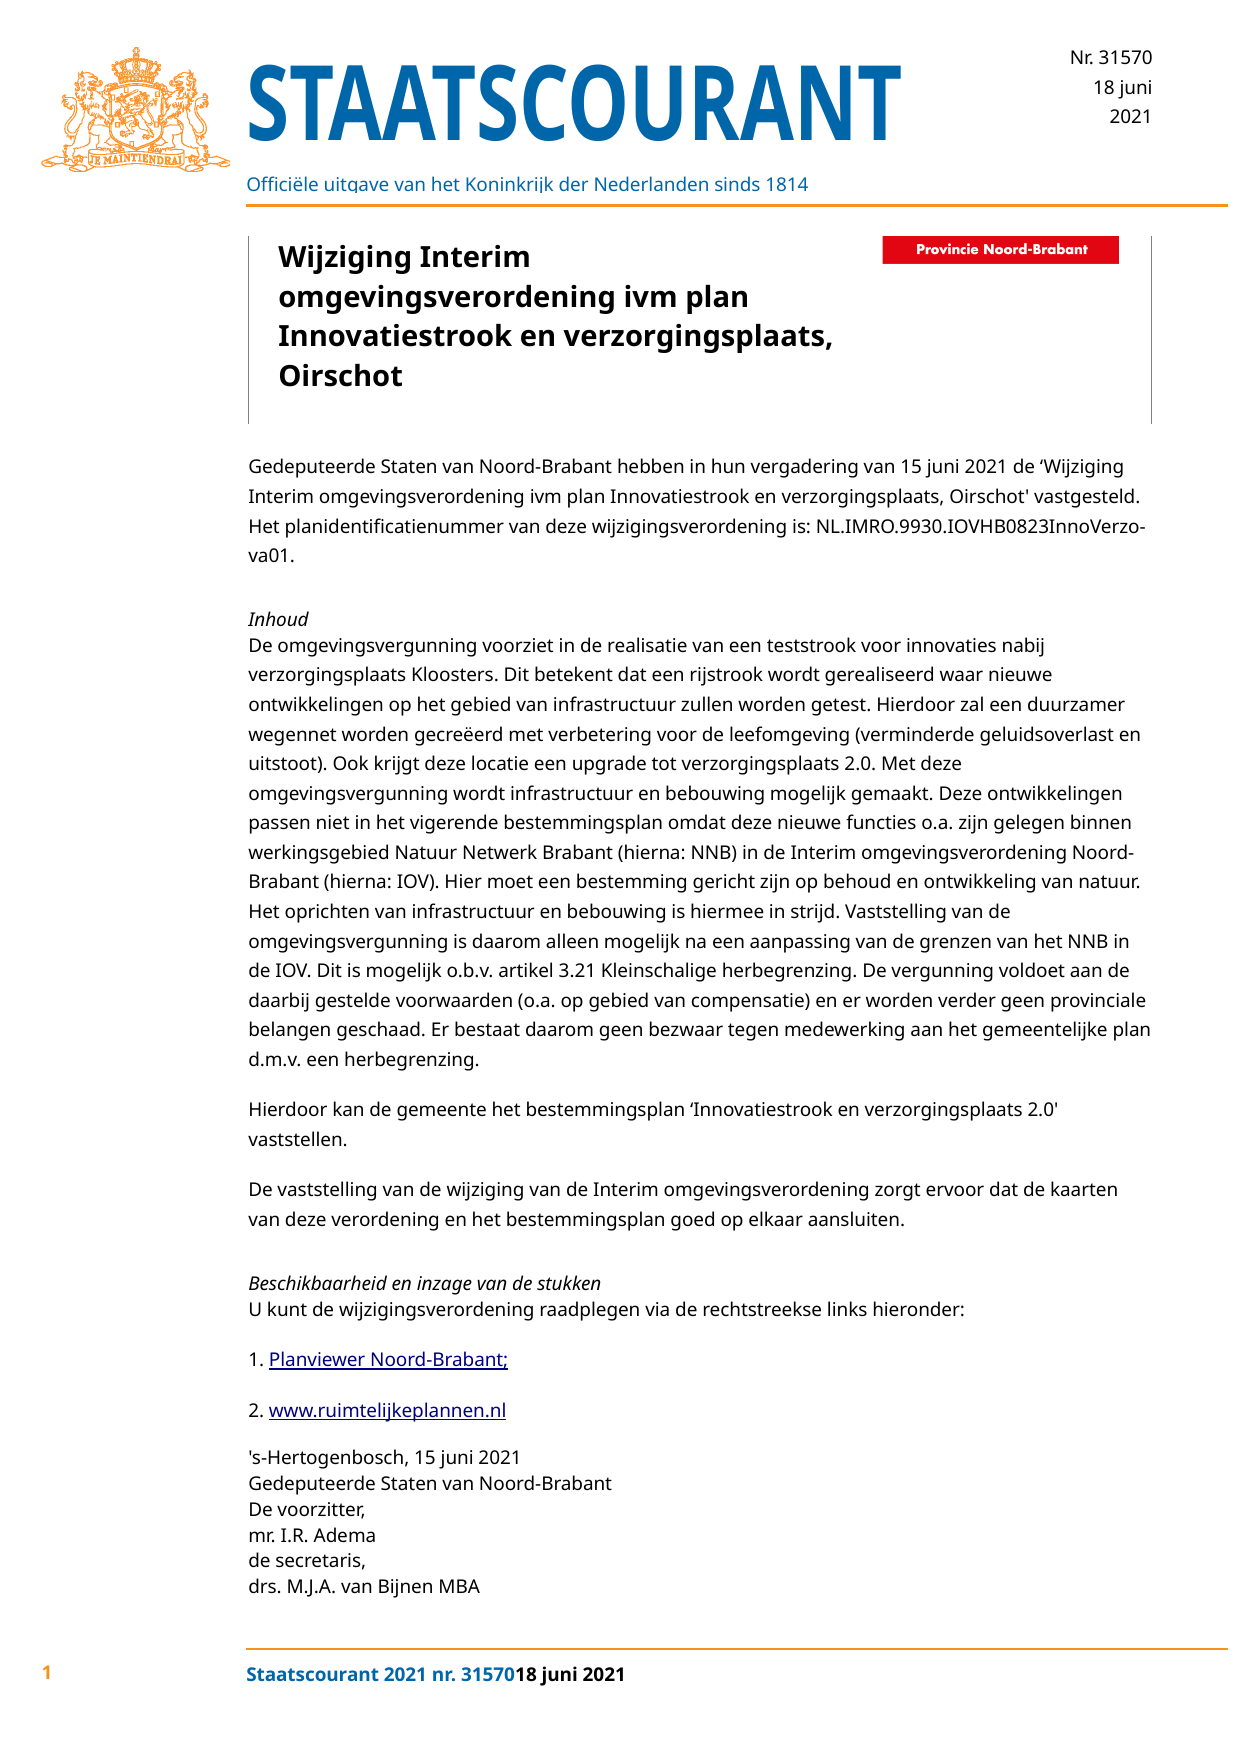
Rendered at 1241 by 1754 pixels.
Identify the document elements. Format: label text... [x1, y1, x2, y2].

text Gedeputeerde Staten van Noord-Brabant hebben in hun vergadering van 15 juni 2021 de ‘Wijziging Interim omgevingsverordening ivm plan Innovatiestrook en verzorgingsplaats, Oirschot' vastgesteld. Het planidentificatienummer van deze wijzigingsverordening is: NL.IMRO.9930.IOVHB0823InnoVerzo-va01. [248, 454, 1152, 568]
picture [882, 236, 1119, 264]
text De vaststelling van de wijziging van de Interim omgevingsverordening zorgt ervoor dat de kaarten van deze verordening en het bestemmingsplan goed op elkaar aansluiten. [248, 1177, 1152, 1232]
text de secretaris, [248, 1547, 1152, 1573]
text 's-Hertogenbosch, 15 juni 2021 [248, 1444, 1152, 1470]
text 1. Planviewer Noord-Brabant; [248, 1346, 1152, 1372]
text 2. www.ruimtelijkeplannen.nl [248, 1397, 1152, 1422]
text Inhoud [248, 606, 1152, 632]
text De voorzitter, [248, 1496, 1152, 1522]
picture [41, 47, 231, 172]
text Gedeputeerde Staten van Noord-Brabant [248, 1470, 1152, 1496]
table_header [850, 236, 882, 263]
table_header Wijziging Interim omgevingsverordening ivm plan Innovatiestrook en verzorgingsplaats, Oirschot [249, 236, 850, 424]
text U kunt de wijzigingsverordening raadplegen via de rechtstreekse links hieronder: [248, 1296, 1152, 1322]
text Hierdoor kan de gemeente het bestemmingsplan ‘Innovatiestrook en verzorgingsplaats 2.0' vaststellen. [248, 1097, 1152, 1152]
text drs. M.J.A. van Bijnen MBA [248, 1573, 1152, 1599]
text mr. I.R. Adema [248, 1522, 1152, 1547]
table_header [1119, 236, 1151, 263]
text Beschikbaarheid en inzage van de stukken [248, 1270, 1152, 1296]
text De omgevingsvergunning voorziet in de realisatie van een teststrook voor innovaties nabij verzorgingsplaats Kloosters. Dit betekent dat een rijstrook wordt gerealiseerd waar nieuwe ontwikkelingen op het gebied van infrastructuur zullen worden getest. Hierdoor zal een duurzamer wegennet worden gecreëerd met verbetering voor de leefomgeving (verminderde geluidsoverlast en uitstoot). Ook krijgt deze locatie een upgrade tot verzorgingsplaats 2.0. Met deze omgevingsvergunning wordt infrastructuur en bebouwing mogelijk gemaakt. Deze ontwikkelingen passen niet in het vigerende bestemmingsplan omdat deze nieuwe functies o.a. zijn gelegen binnen werkingsgebied Natuur Netwerk Brabant (hierna: NNB) in de Interim omgevingsverordening Noord-Brabant (hierna: IOV). Hier moet een bestemming gericht zijn op behoud en ontwikkeling van natuur. Het oprichten van infrastructuur en bebouwing is hiermee in strijd. Vaststelling van de omgevingsvergunning is daarom alleen mogelijk na een aanpassing van de grenzen van het NNB in de IOV. Dit is mogelijk o.b.v. artikel 3.21 Kleinschalige herbegrenzing. De vergunning voldoet aan de daarbij gestelde voorwaarden (o.a. op gebied van compensatie) en er worden verder geen provinciale belangen geschaad. Er bestaat daarom geen bezwaar tegen medewerking aan het gemeentelijke plan d.m.v. een herbegrenzing. [248, 632, 1152, 1072]
table_header [850, 264, 1151, 424]
